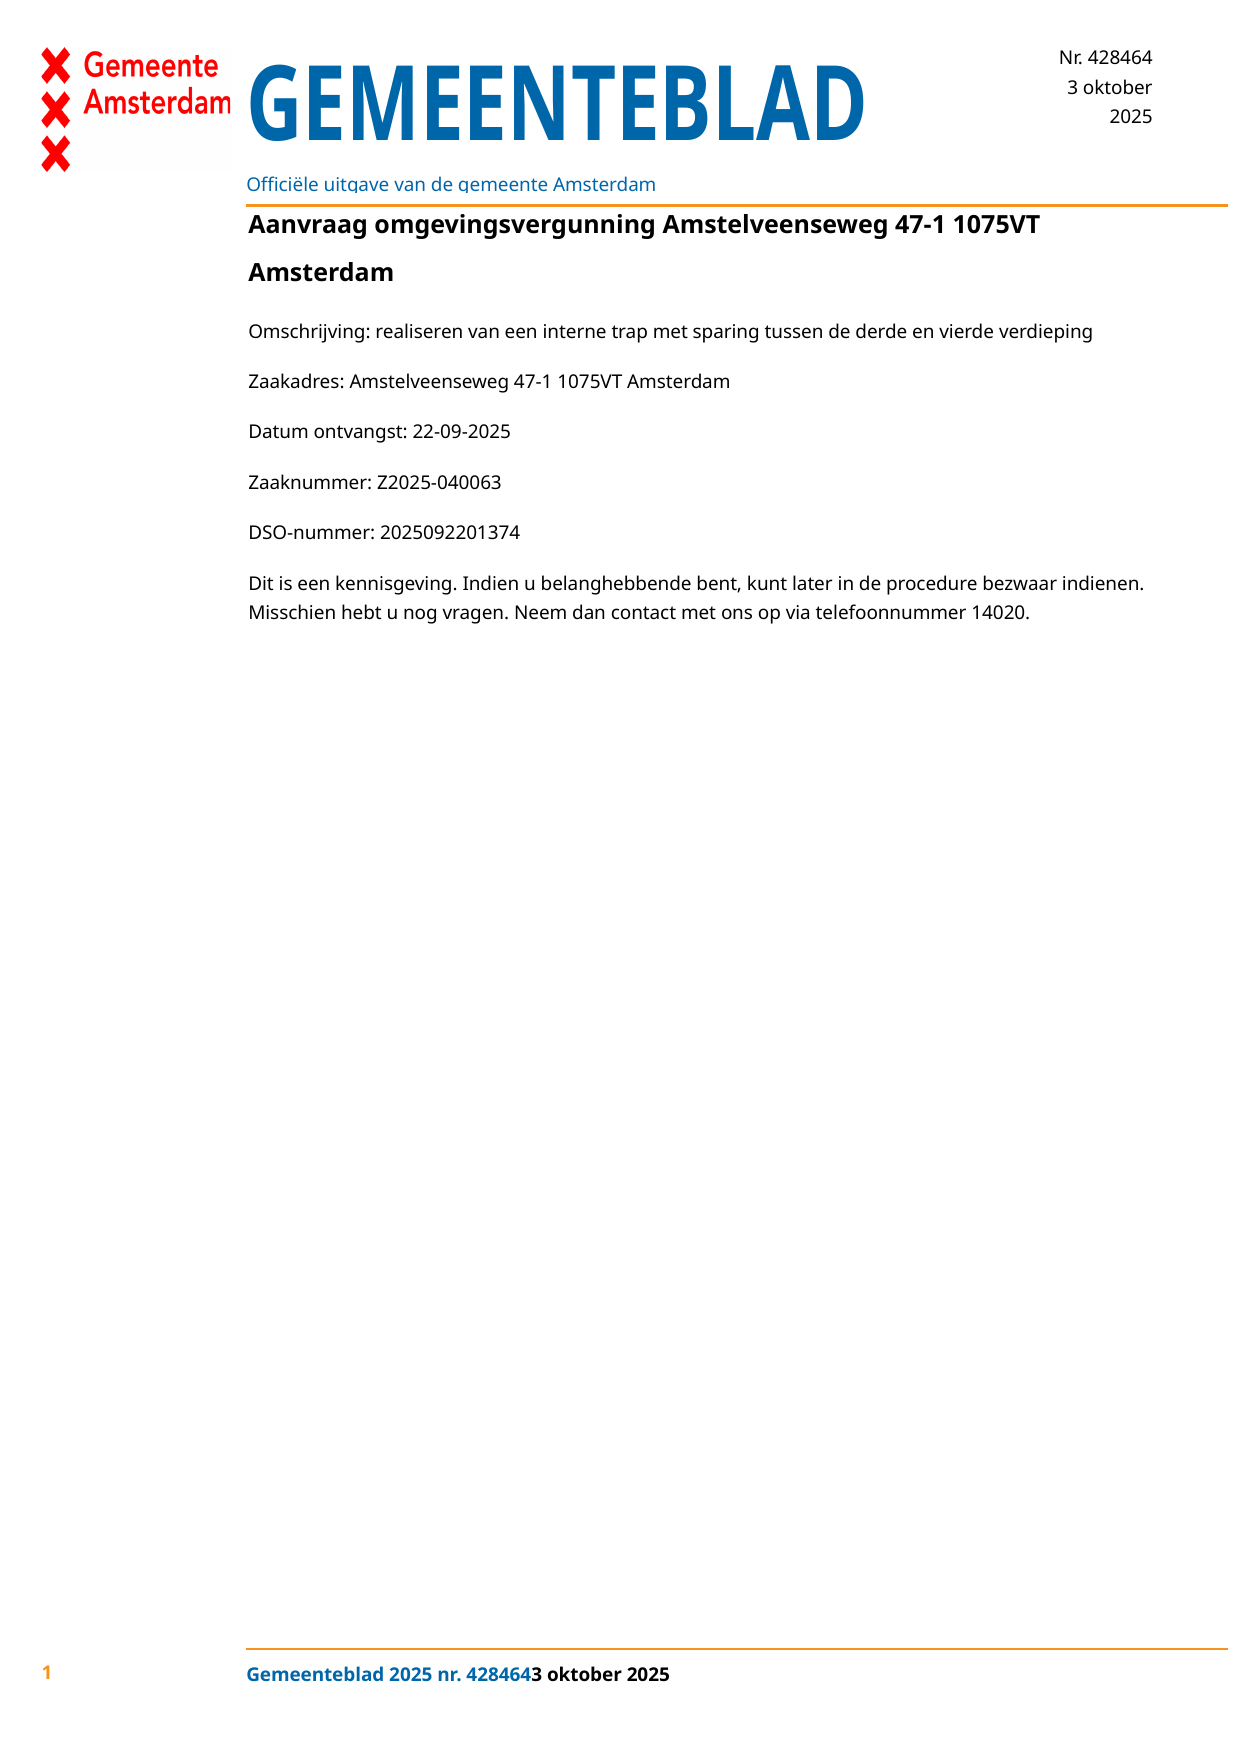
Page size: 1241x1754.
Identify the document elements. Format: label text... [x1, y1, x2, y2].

text Omschrijving: realiseren van een interne trap met sparing tussen de derde en vierde verdieping [248, 318, 1152, 344]
text Zaaknummer: Z2025-040063 [248, 469, 1152, 495]
text Zaakadres: Amstelveenseweg 47-1 1075VT Amsterdam [248, 368, 1152, 394]
text Datum ontvangst: 22-09-2025 [248, 419, 1152, 444]
text Aanvraag omgevingsvergunning Amstelveenseweg 47-1 1075VT Amsterdam [248, 207, 1152, 288]
text DSO-nummer: 2025092201374 [248, 519, 1152, 545]
picture [41, 47, 231, 172]
text Dit is een kennisgeving. Indien u belanghebbende bent, kunt later in de procedure bezwaar indienen. Misschien hebt u nog vragen. Neem dan contact met ons op via telefoonnummer 14020. [248, 570, 1152, 625]
